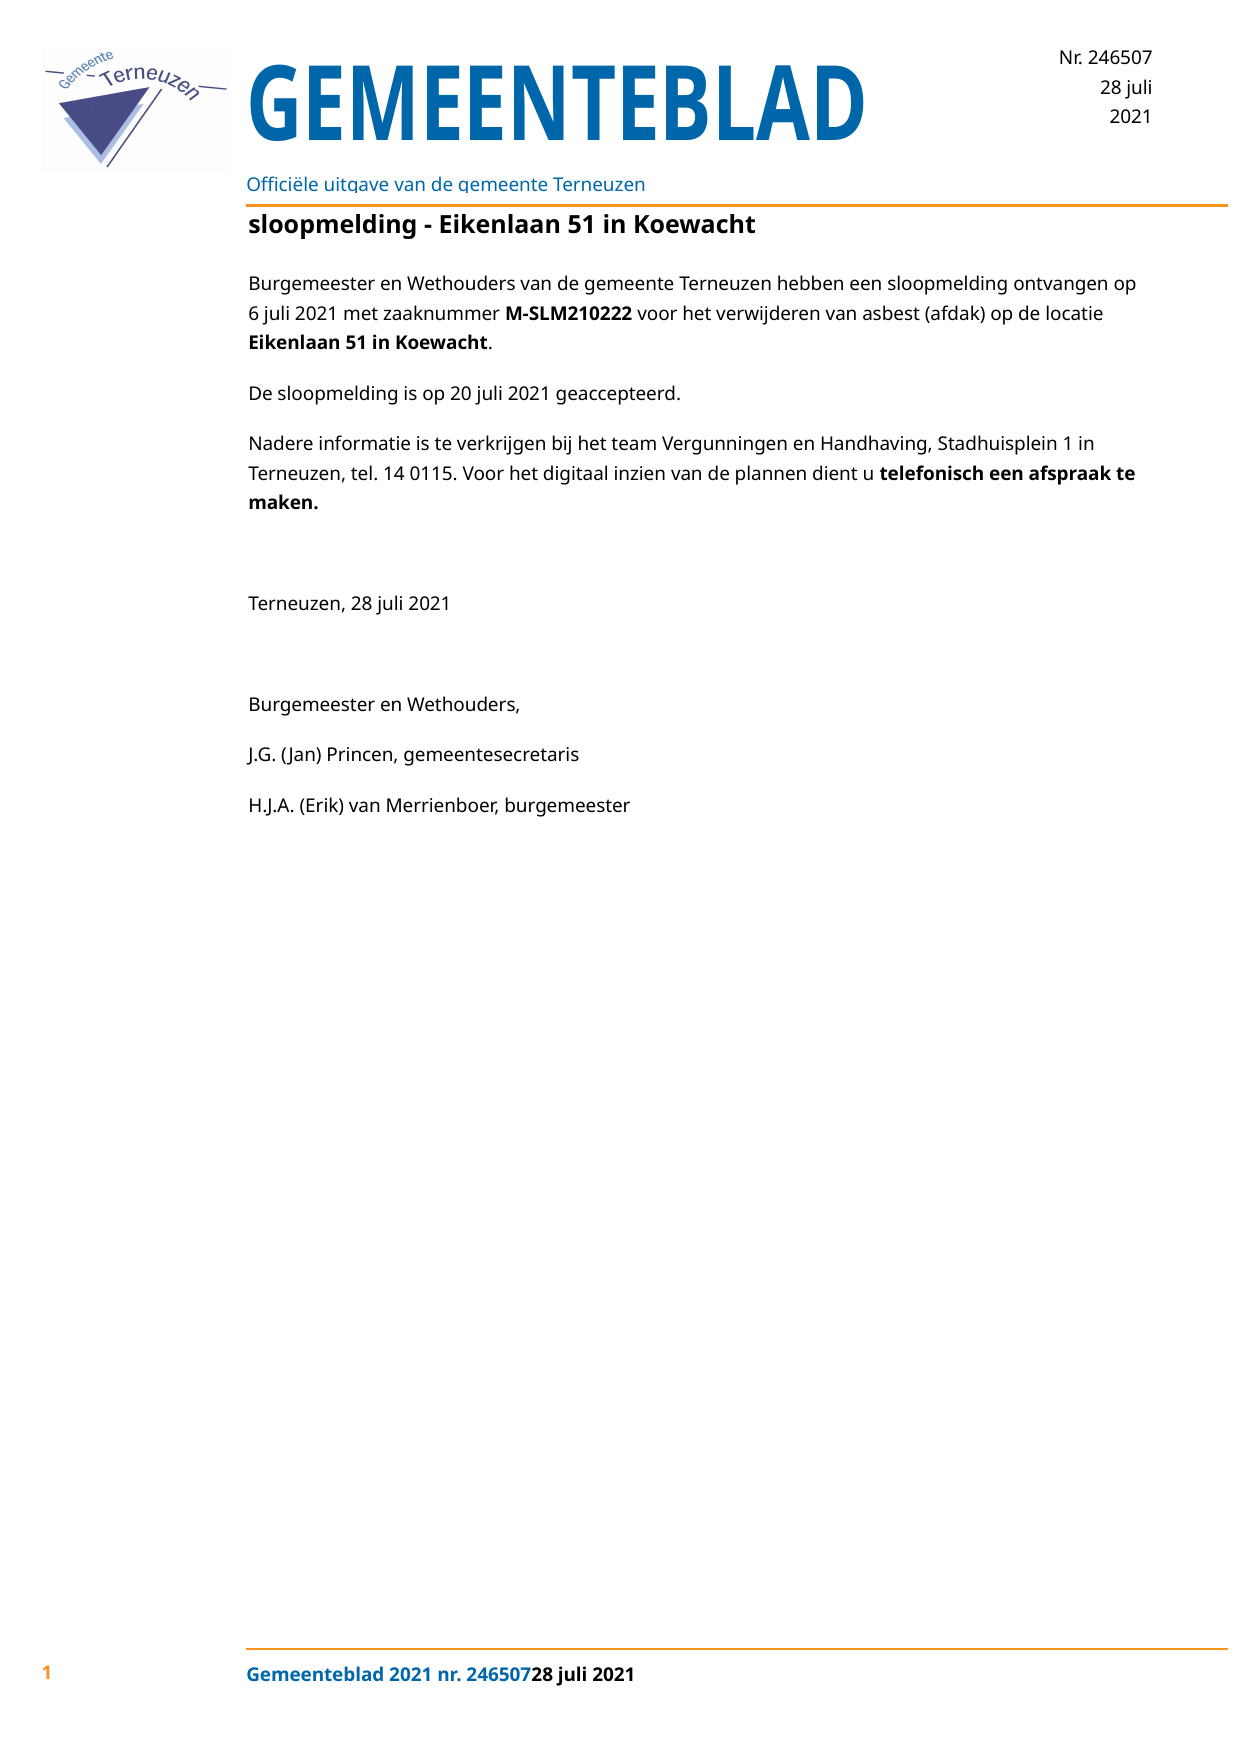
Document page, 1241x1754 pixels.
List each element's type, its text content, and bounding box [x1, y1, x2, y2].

text Terneuzen, 28 juli 2021 [248, 590, 1152, 616]
picture [41, 47, 231, 172]
text J.G. (Jan) Princen, gemeentesecretaris [248, 742, 1152, 767]
text Nadere informatie is te verkrijgen bij het team Vergunningen en Handhaving, Stadhuisplein 1 in Terneuzen, tel. 14 0115. Voor het digitaal inzien van de plannen dient u telefonisch een afspraak te maken. [248, 430, 1152, 515]
text H.J.A. (Erik) van Merrienboer, burgemeester [248, 792, 1152, 818]
text Burgemeester en Wethouders, [248, 691, 1152, 717]
text De sloopmelding is op 20 juli 2021 geaccepteerd. [248, 380, 1152, 406]
text Burgemeester en Wethouders van de gemeente Terneuzen hebben een sloopmelding ontvangen op 6 juli 2021 met zaaknummer M-SLM210222 voor het verwijderen van asbest (afdak) op de locatie Eikenlaan 51 in Koewacht. [248, 270, 1152, 355]
text sloopmelding - Eikenlaan 51 in Koewacht [248, 207, 1152, 241]
